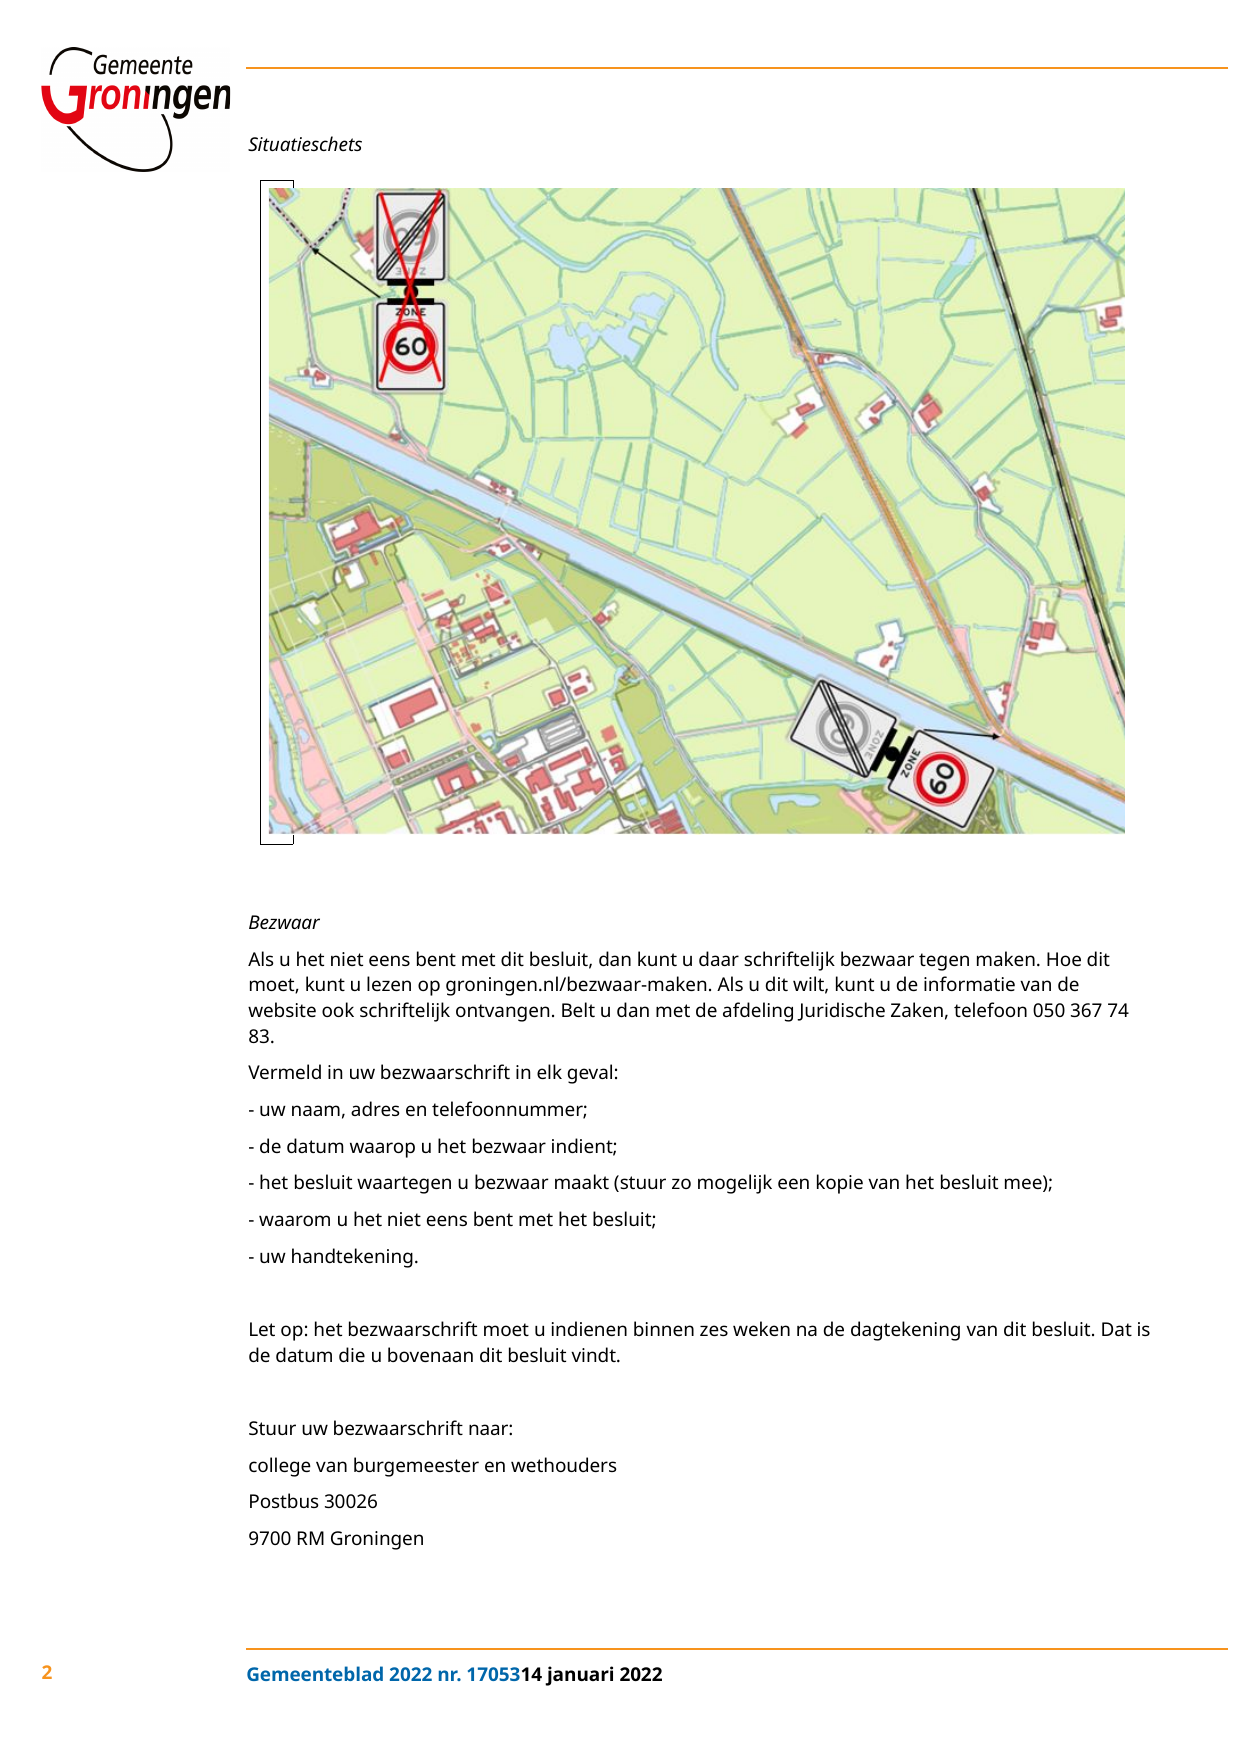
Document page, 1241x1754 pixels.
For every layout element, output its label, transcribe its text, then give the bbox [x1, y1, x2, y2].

text - de datum waarop u het bezwaar indient; [248, 1133, 1152, 1159]
text Stuur uw bezwaarschrift naar: [248, 1415, 1152, 1441]
text Postbus 30026 [248, 1489, 1152, 1514]
text - uw handtekening. [248, 1243, 1152, 1269]
text - het besluit waartegen u bezwaar maakt (stuur zo mogelijk een kopie van het besluit mee); [248, 1169, 1152, 1195]
text Let op: het bezwaarschrift moet u indienen binnen zes weken na de dagtekening van dit besluit. Dat is de datum die u bovenaan dit besluit vindt. [248, 1316, 1152, 1368]
text Bezwaar [248, 909, 1152, 935]
picture [268, 188, 1125, 835]
text Vermeld in uw bezwaarschrift in elk geval: [248, 1059, 1152, 1085]
text - uw naam, adres en telefoonnummer; [248, 1096, 1152, 1122]
text Situatieschets [248, 131, 1152, 157]
text - waarom u het niet eens bent met het besluit; [248, 1206, 1152, 1232]
text Als u het niet eens bent met dit besluit, dan kunt u daar schriftelijk bezwaar tegen maken. Hoe dit moet, kunt u lezen op groningen.nl/bezwaar-maken. Als u dit wilt, kunt u de informatie van de website ook schriftelijk ontvangen. Belt u dan met de afdeling Juridische Zaken, telefoon 050 367 74 83. [248, 946, 1152, 1049]
text 9700 RM Groningen [248, 1525, 1152, 1551]
picture [41, 47, 231, 172]
text college van burgemeester en wethouders [248, 1452, 1152, 1478]
